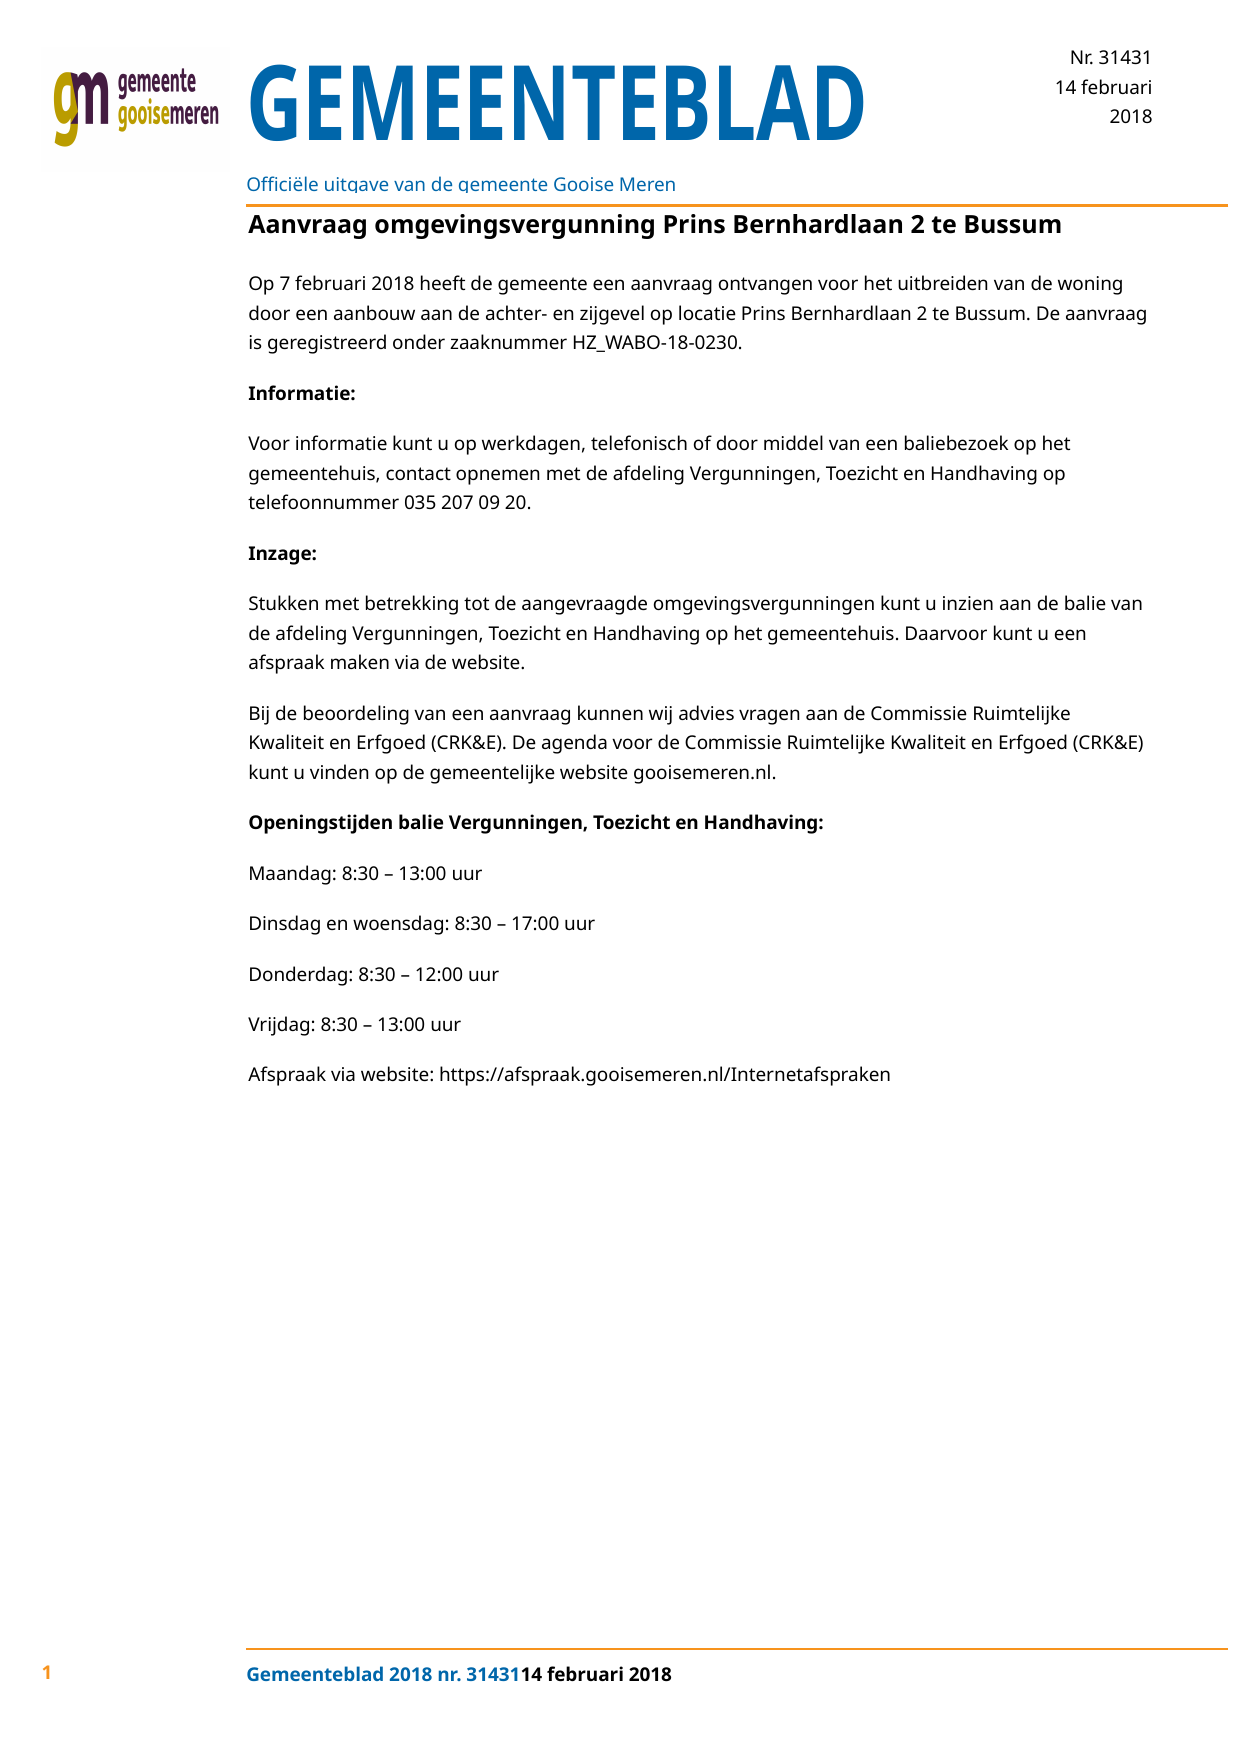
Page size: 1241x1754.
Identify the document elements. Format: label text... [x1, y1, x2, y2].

text Afspraak via website: https://afspraak.gooisemeren.nl/Internetafspraken [248, 1062, 1152, 1087]
text Voor informatie kunt u op werkdagen, telefonisch of door middel van een baliebezoek op het gemeentehuis, contact opnemen met de afdeling Vergunningen, Toezicht en Handhaving op telefoonnummer 035 207 09 20. [248, 430, 1152, 515]
text Maandag: 8:30 – 13:00 uur [248, 860, 1152, 886]
text Bij de beoordeling van een aanvraag kunnen wij advies vragen aan de Commissie Ruimtelijke Kwaliteit en Erfgoed (CRK&E). De agenda voor de Commissie Ruimtelijke Kwaliteit en Erfgoed (CRK&E) kunt u vinden op de gemeentelijke website gooisemeren.nl. [248, 700, 1152, 785]
picture [41, 47, 231, 172]
text Openingstijden balie Vergunningen, Toezicht en Handhaving: [248, 809, 1152, 835]
text Vrijdag: 8:30 – 13:00 uur [248, 1011, 1152, 1037]
text Donderdag: 8:30 – 12:00 uur [248, 961, 1152, 986]
text Aanvraag omgevingsvergunning Prins Bernhardlaan 2 te Bussum [248, 207, 1152, 241]
text Op 7 februari 2018 heeft de gemeente een aanvraag ontvangen voor het uitbreiden van de woning door een aanbouw aan de achter- en zijgevel op locatie Prins Bernhardlaan 2 te Bussum. De aanvraag is geregistreerd onder zaaknummer HZ_WABO-18-0230. [248, 270, 1152, 355]
text Dinsdag en woensdag: 8:30 – 17:00 uur [248, 910, 1152, 936]
text Inzage: [248, 540, 1152, 566]
text Stukken met betrekking tot de aangevraagde omgevingsvergunningen kunt u inzien aan de balie van de afdeling Vergunningen, Toezicht en Handhaving op het gemeentehuis. Daarvoor kunt u een afspraak maken via de website. [248, 590, 1152, 675]
text Informatie: [248, 380, 1152, 406]
